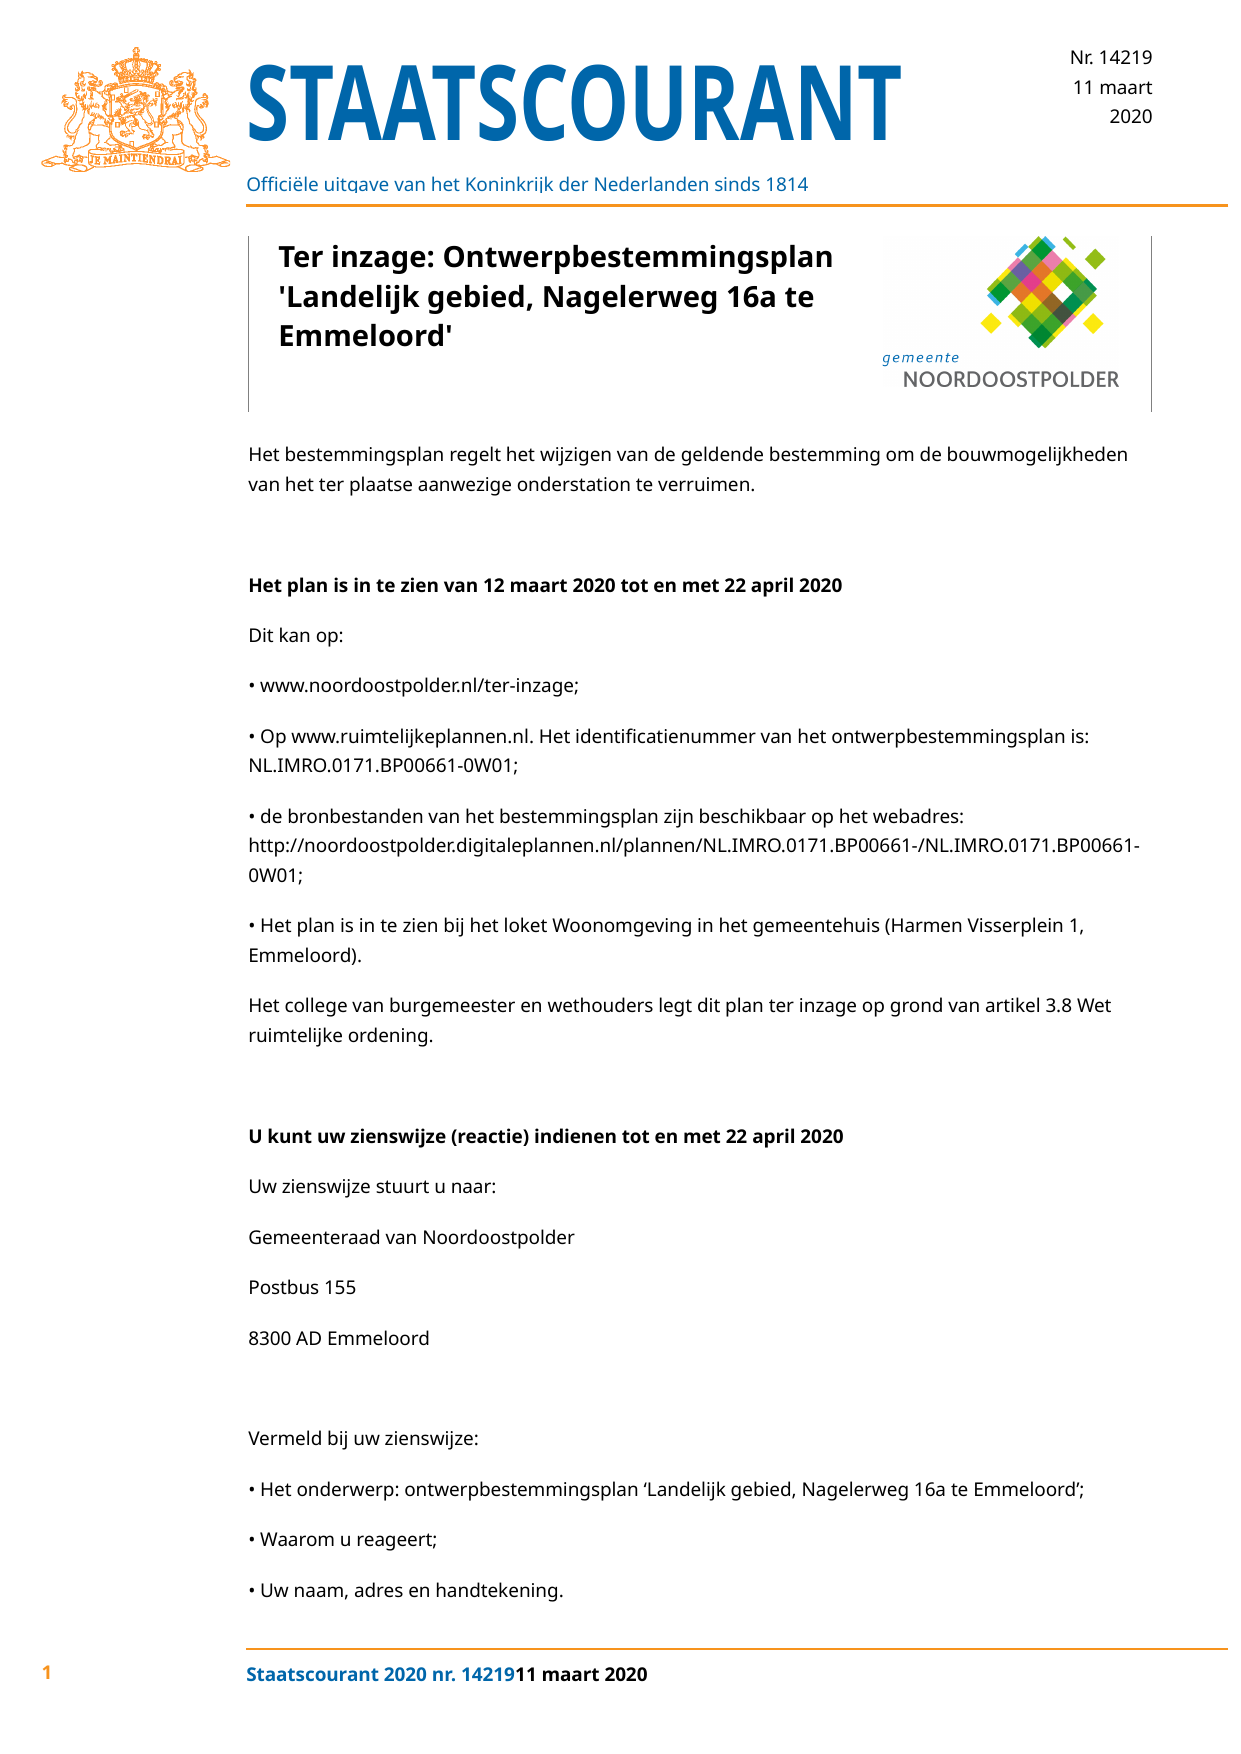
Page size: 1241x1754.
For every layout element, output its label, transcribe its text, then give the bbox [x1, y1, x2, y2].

text 8300 AD Emmeloord [248, 1325, 1152, 1351]
table_header [850, 236, 1151, 412]
text • de bronbestanden van het bestemmingsplan zijn beschikbaar op het webadres: http://noordoostpolder.digitaleplannen.nl/plannen/NL.IMRO.0171.BP00661-/NL.IMRO.0171.BP00661-0W01; [248, 803, 1152, 888]
text Dit kan op: [248, 622, 1152, 648]
picture [41, 47, 231, 172]
text Het bestemmingsplan regelt het wijzigen van de geldende bestemming om de bouwmogelijkheden van het ter plaatse aanwezige onderstation te verruimen. [248, 441, 1152, 497]
text Postbus 155 [248, 1274, 1152, 1300]
text Uw zienswijze stuurt u naar: [248, 1173, 1152, 1199]
text • Het plan is in te zien bij het loket Woonomgeving in het gemeentehuis (Harmen Visserplein 1, Emmeloord). [248, 913, 1152, 968]
text Gemeenteraad van Noordoostpolder [248, 1224, 1152, 1250]
text • www.noordoostpolder.nl/ter-inzage; [248, 673, 1152, 698]
picture [882, 236, 1119, 387]
table_header Ter inzage: Ontwerpbestemmingsplan 'Landelijk gebied, Nagelerweg 16a te Emmeloord' [249, 236, 850, 412]
text Het college van burgemeester en wethouders legt dit plan ter inzage op grond van artikel 3.8 Wet ruimtelijke ordening. [248, 993, 1152, 1048]
text Het plan is in te zien van 12 maart 2020 tot en met 22 april 2020 [248, 572, 1152, 598]
text • Waarom u reageert; [248, 1526, 1152, 1552]
text • Op www.ruimtelijkeplannen.nl. Het identificatienummer van het ontwerpbestemmingsplan is: NL.IMRO.0171.BP00661-0W01; [248, 723, 1152, 778]
text U kunt uw zienswijze (reactie) indienen tot en met 22 april 2020 [248, 1123, 1152, 1149]
text • Het onderwerp: ontwerpbestemmingsplan ‘Landelijk gebied, Nagelerweg 16a te Emmeloord’; [248, 1476, 1152, 1502]
text Vermeld bij uw zienswijze: [248, 1426, 1152, 1451]
text • Uw naam, adres en handtekening. [248, 1577, 1152, 1603]
